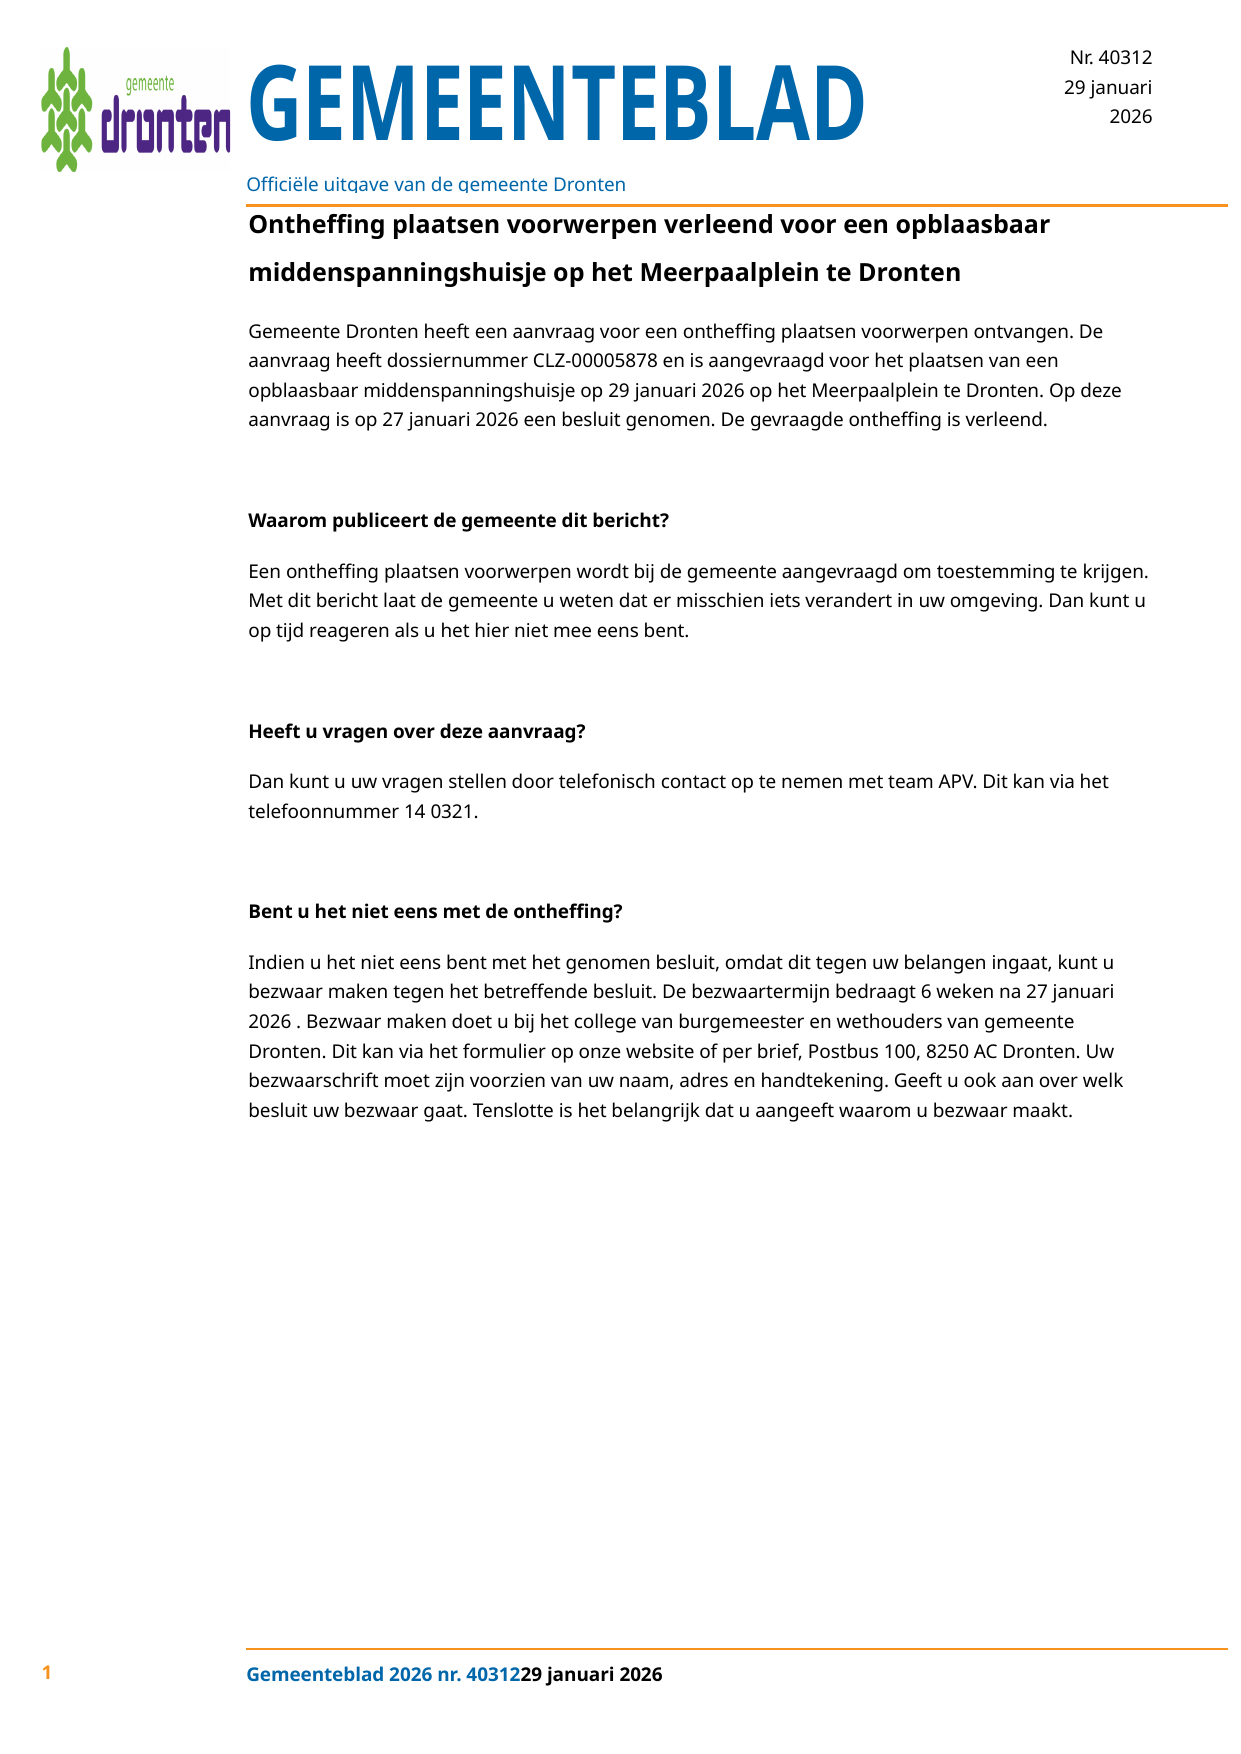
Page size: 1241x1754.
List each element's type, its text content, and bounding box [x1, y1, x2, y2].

text Waarom publiceert de gemeente dit bericht? [248, 507, 1152, 533]
text Indien u het niet eens bent met het genomen besluit, omdat dit tegen uw belangen ingaat, kunt u bezwaar maken tegen het betreffende besluit. De bezwaartermijn bedraagt 6 weken na 27 januari 2026 . Bezwaar maken doet u bij het college van burgemeester en wethouders van gemeente Dronten. Dit kan via het formulier op onze website of per brief, Postbus 100, 8250 AC Dronten. Uw bezwaarschrift moet zijn voorzien van uw naam, adres en handtekening. Geeft u ook aan over welk besluit uw bezwaar gaat. Tenslotte is het belangrijk dat u aangeeft waarom u bezwaar maakt. [248, 949, 1152, 1123]
text Dan kunt u uw vragen stellen door telefonisch contact op te nemen met team APV. Dit kan via het telefoonnummer 14 0321. [248, 768, 1152, 824]
text Een ontheffing plaatsen voorwerpen wordt bij de gemeente aangevraagd om toestemming te krijgen. Met dit bericht laat de gemeente u weten dat er misschien iets verandert in uw omgeving. Dan kunt u op tijd reageren als u het hier niet mee eens bent. [248, 558, 1152, 643]
text Bent u het niet eens met de ontheffing? [248, 899, 1152, 924]
text Ontheffing plaatsen voorwerpen verleend voor een opblaasbaar middenspanningshuisje op het Meerpaalplein te Dronten [248, 207, 1152, 288]
text Heeft u vragen over deze aanvraag? [248, 718, 1152, 744]
text Gemeente Dronten heeft een aanvraag voor een ontheffing plaatsen voorwerpen ontvangen. De aanvraag heeft dossiernummer CLZ-00005878 en is aangevraagd voor het plaatsen van een opblaasbaar middenspanningshuisje op 29 januari 2026 op het Meerpaalplein te Dronten. Op deze aanvraag is op 27 januari 2026 een besluit genomen. De gevraagde ontheffing is verleend. [248, 318, 1152, 432]
picture [41, 47, 231, 172]
